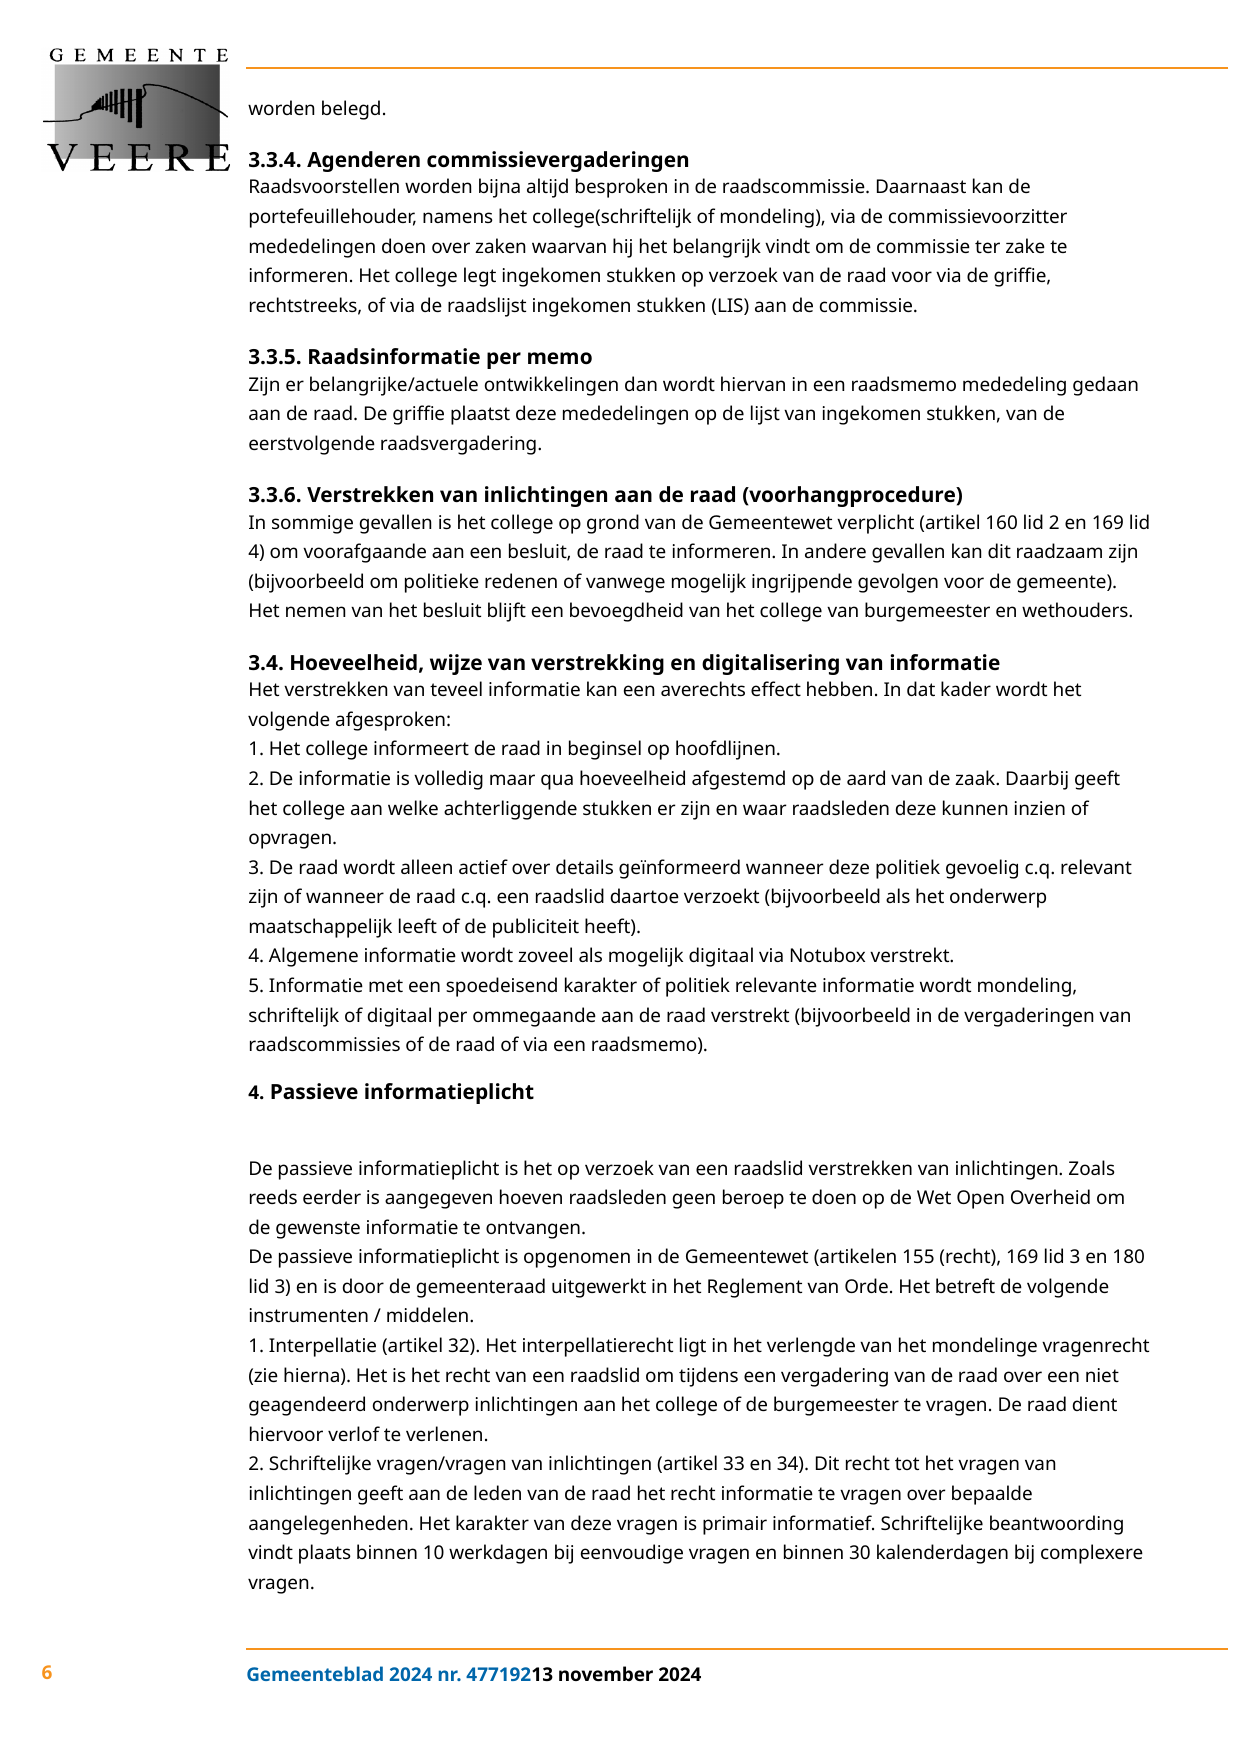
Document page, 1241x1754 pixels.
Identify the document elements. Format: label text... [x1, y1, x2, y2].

text 4. Algemene informatie wordt zoveel als mogelijk digitaal via Notubox verstrekt. [248, 943, 1152, 968]
text 4. Passieve informatieplicht [248, 1077, 1152, 1106]
text worden belegd. [248, 95, 1152, 121]
text 2. De informatie is volledig maar qua hoeveelheid afgestemd op de aard van de zaak. Daarbij geeft het college aan welke achterliggende stukken er zijn en waar raadsleden deze kunnen inzien of opvragen. [248, 765, 1152, 850]
text De passieve informatieplicht is het op verzoek van een raadslid verstrekken van inlichtingen. Zoals reeds eerder is aangegeven hoeven raadsleden geen beroep te doen op de Wet Open Overheid om de gewenste informatie te ontvangen. [248, 1155, 1152, 1240]
text 2. Schriftelijke vragen/vragen van inlichtingen (artikel 33 en 34). Dit recht tot het vragen van inlichtingen geeft aan de leden van de raad het recht informatie te vragen over bepaalde aangelegenheden. Het karakter van deze vragen is primair informatief. Schriftelijke beantwoording vindt plaats binnen 10 werkdagen bij eenvoudige vragen en binnen 30 kalenderdagen bij complexere vragen. [248, 1451, 1152, 1595]
text Het verstrekken van teveel informatie kan een averechts effect hebben. In dat kader wordt het volgende afgesproken: [248, 676, 1152, 732]
text 3.3.4. Agenderen commissievergaderingen [248, 145, 1152, 174]
text 1. Interpellatie (artikel 32). Het interpellatierecht ligt in het verlengde van het mondelinge vragenrecht (zie hierna). Het is het recht van een raadslid om tijdens een vergadering van de raad over een niet geagendeerd onderwerp inlichtingen aan het college of de burgemeester te vragen. De raad dient hiervoor verlof te verlenen. [248, 1332, 1152, 1447]
picture [41, 47, 231, 172]
text 3.4. Hoeveelheid, wijze van verstrekking en digitalisering van informatie [248, 648, 1152, 676]
text 5. Informatie met een spoedeisend karakter of politiek relevante informatie wordt mondeling, schriftelijk of digitaal per ommegaande aan de raad verstrekt (bijvoorbeeld in de vergaderingen van raadscommissies of de raad of via een raadsmemo). [248, 972, 1152, 1057]
text 3.3.5. Raadsinformatie per memo [248, 342, 1152, 371]
text In sommige gevallen is het college op grond van de Gemeentewet verplicht (artikel 160 lid 2 en 169 lid 4) om voorafgaande aan een besluit, de raad te informeren. In andere gevallen kan dit raadzaam zijn (bijvoorbeeld om politieke redenen of vanwege mogelijk ingrijpende gevolgen voor de gemeente). Het nemen van het besluit blijft een bevoegdheid van het college van burgemeester en wethouders. [248, 509, 1152, 623]
text Zijn er belangrijke/actuele ontwikkelingen dan wordt hiervan in een raadsmemo mededeling gedaan aan de raad. De griffie plaatst deze mededelingen op de lijst van ingekomen stukken, van de eerstvolgende raadsvergadering. [248, 371, 1152, 456]
text Raadsvoorstellen worden bijna altijd besproken in de raadscommissie. Daarnaast kan de portefeuillehouder, namens het college(schriftelijk of mondeling), via de commissievoorzitter mededelingen doen over zaken waarvan hij het belangrijk vindt om de commissie ter zake te informeren. Het college legt ingekomen stukken op verzoek van de raad voor via de griffie, rechtstreeks, of via de raadslijst ingekomen stukken (LIS) aan de commissie. [248, 174, 1152, 318]
text De passieve informatieplicht is opgenomen in de Gemeentewet (artikelen 155 (recht), 169 lid 3 en 180 lid 3) en is door de gemeenteraad uitgewerkt in het Reglement van Orde. Het betreft de volgende instrumenten / middelen. [248, 1243, 1152, 1328]
text 1. Het college informeert de raad in beginsel op hoofdlijnen. [248, 736, 1152, 761]
text 3.3.6. Verstrekken van inlichtingen aan de raad (voorhangprocedure) [248, 480, 1152, 509]
text 3. De raad wordt alleen actief over details geïnformeerd wanneer deze politiek gevoelig c.q. relevant zijn of wanneer de raad c.q. een raadslid daartoe verzoekt (bijvoorbeeld als het onderwerp maatschappelijk leeft of de publiciteit heeft). [248, 854, 1152, 939]
